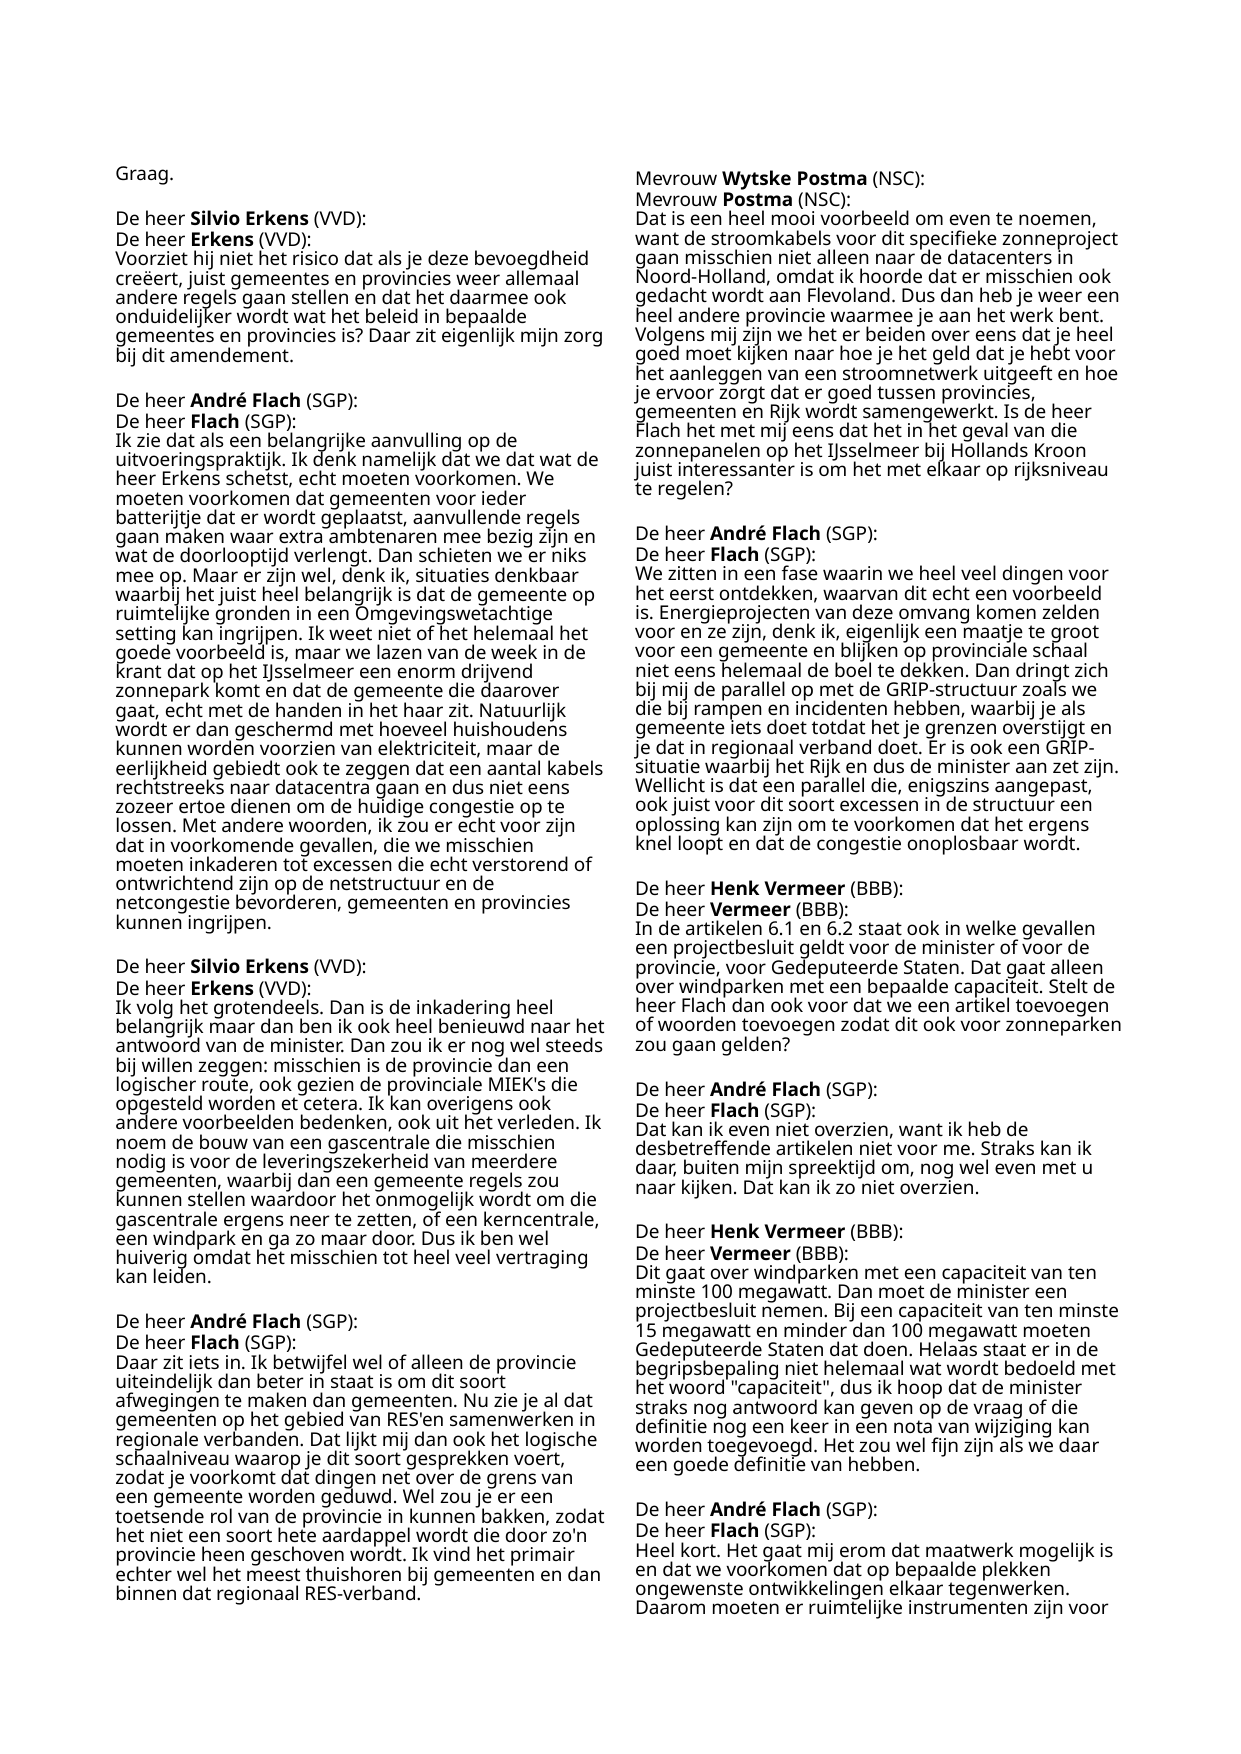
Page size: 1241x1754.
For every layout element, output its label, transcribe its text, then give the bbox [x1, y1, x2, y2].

text Heel kort. Het gaat mij erom dat maatwerk mogelijk is en dat we voorkomen dat op bepaalde plekken ongewenste ontwikkelingen elkaar tegenwerken. Daarom moeten er ruimtelijke instrumenten zijn voor [635, 1542, 1125, 1619]
text Ik zie dat als een belangrijke aanvulling op de uitvoeringspraktijk. Ik denk namelijk dat we dat wat de heer Erkens schetst, echt moeten voorkomen. We moeten voorkomen dat gemeenten voor ieder batterijtje dat er wordt geplaatst, aanvullende regels gaan maken waar extra ambtenaren mee bezig zijn en wat de doorlooptijd verlengt. Dan schieten we er niks mee op. Maar er zijn wel, denk ik, situaties denkbaar waarbij het juist heel belangrijk is dat de gemeente op ruimtelijke gronden in een Omgevingswetachtige setting kan ingrijpen. Ik weet niet of het helemaal het goede voorbeeld is, maar we lazen van de week in de krant dat op het IJsselmeer een enorm drijvend zonnepark komt en dat de gemeente die daarover gaat, echt met de handen in het haar zit. Natuurlijk wordt er dan geschermd met hoeveel huishoudens kunnen worden voorzien van elektriciteit, maar de eerlijkheid gebiedt ook te zeggen dat een aantal kabels rechtstreeks naar datacentra gaan en dus niet eens zozeer ertoe dienen om de huidige congestie op te lossen. Met andere woorden, ik zou er echt voor zijn dat in voorkomende gevallen, die we misschien moeten inkaderen tot excessen die echt verstorend of ontwrichtend zijn op de netstructuur en de netcongestie bevorderen, gemeenten en provincies kunnen ingrijpen. [115, 432, 605, 933]
text De heer Flach (SGP): [115, 413, 605, 432]
text Graag. [115, 165, 605, 184]
text De heer Vermeer (BBB): [635, 901, 1125, 920]
text De heer Flach (SGP): [635, 1522, 1125, 1542]
text De heer Henk Vermeer (BBB): [635, 1219, 1125, 1244]
text Dat kan ik even niet overzien, want ik heb de desbetreffende artikelen niet voor me. Straks kan ik daar, buiten mijn spreektijd om, nog wel even met u naar kijken. Dat kan ik zo niet overzien. [635, 1121, 1125, 1198]
text Ik volg het grotendeels. Dan is de inkadering heel belangrijk maar dan ben ik ook heel benieuwd naar het antwoord van de minister. Dan zou ik er nog wel steeds bij willen zeggen: misschien is de provincie dan een logischer route, ook gezien de provinciale MIEK's die opgesteld worden et cetera. Ik kan overigens ook andere voorbeelden bedenken, ook uit het verleden. Ik noem de bouw van een gascentrale die misschien nodig is voor de leveringszekerheid van meerdere gemeenten, waarbij dan een gemeente regels zou kunnen stellen waardoor het onmogelijk wordt om die gascentrale ergens neer te zetten, of een kerncentrale, een windpark en ga zo maar door. Dus ik ben wel huiverig omdat het misschien tot heel veel vertraging kan leiden. [115, 999, 605, 1288]
text Daar zit iets in. Ik betwijfel wel of alleen de provincie uiteindelijk dan beter in staat is om dit soort afwegingen te maken dan gemeenten. Nu zie je al dat gemeenten op het gebied van RES'en samenwerken in regionale verbanden. Dat lijkt mij dan ook het logische schaalniveau waarop je dit soort gesprekken voert, zodat je voorkomt dat dingen net over de grens van een gemeente worden geduwd. Wel zou je er een toetsende rol van de provincie in kunnen bakken, zodat het niet een soort hete aardappel wordt die door zo'n provincie heen geschoven wordt. Ik vind het primair echter wel het meest thuishoren bij gemeenten en dan binnen dat regionaal RES-verband. [115, 1354, 605, 1604]
text De heer André Flach (SGP): [635, 1076, 1125, 1102]
text De heer Flach (SGP): [635, 1102, 1125, 1121]
text De heer Silvio Erkens (VVD): [115, 205, 605, 231]
text Dat is een heel mooi voorbeeld om even te noemen, want de stroomkabels voor dit specifieke zonneproject gaan misschien niet alleen naar de datacenters in Noord-Holland, omdat ik hoorde dat er misschien ook gedacht wordt aan Flevoland. Dus dan heb je weer een heel andere provincie waarmee je aan het werk bent. Volgens mij zijn we het er beiden over eens dat je heel goed moet kijken naar hoe je het geld dat je hebt voor het aanleggen van een stroomnetwerk uitgeeft en hoe je ervoor zorgt dat er goed tussen provincies, gemeenten en Rijk wordt samengewerkt. Is de heer Flach het met mij eens dat het in het geval van die zonnepanelen op het IJsselmeer bij Hollands Kroon juist interessanter is om het met elkaar op rijksniveau te regelen? [635, 210, 1125, 499]
text De heer Henk Vermeer (BBB): [635, 875, 1125, 901]
text De heer André Flach (SGP): [635, 520, 1125, 546]
text De heer André Flach (SGP): [635, 1497, 1125, 1522]
text Mevrouw Postma (NSC): [635, 191, 1125, 210]
text De heer Vermeer (BBB): [635, 1244, 1125, 1264]
text We zitten in een fase waarin we heel veel dingen voor het eerst ontdekken, waarvan dit echt een voorbeeld is. Energieprojecten van deze omvang komen zelden voor en ze zijn, denk ik, eigenlijk een maatje te groot voor een gemeente en blijken op provinciale schaal niet eens helemaal de boel te dekken. Dan dringt zich bij mij de parallel op met de GRIP-structuur zoals we die bij rampen en incidenten hebben, waarbij je als gemeente iets doet totdat het je grenzen overstijgt en je dat in regionaal verband doet. Er is ook een GRIP-situatie waarbij het Rijk en dus de minister aan zet zijn. Wellicht is dat een parallel die, enigszins aangepast, ook juist voor dit soort excessen in de structuur een oplossing kan zijn om te voorkomen dat het ergens knel loopt en dat de congestie onoplosbaar wordt. [635, 565, 1125, 854]
text De heer Erkens (VVD): [115, 979, 605, 999]
text Mevrouw Wytske Postma (NSC): [635, 165, 1125, 191]
text De heer André Flach (SGP): [115, 1309, 605, 1334]
text Dit gaat over windparken met een capaciteit van ten minste 100 megawatt. Dan moet de minister een projectbesluit nemen. Bij een capaciteit van ten minste 15 megawatt en minder dan 100 megawatt moeten Gedeputeerde Staten dat doen. Helaas staat er in de begripsbepaling niet helemaal wat wordt bedoeld met het woord "capaciteit", dus ik hoop dat de minister straks nog antwoord kan geven op de vraag of die definitie nog een keer in een nota van wijziging kan worden toegevoegd. Het zou wel fijn zijn als we daar een goede definitie van hebben. [635, 1264, 1125, 1476]
text Voorziet hij niet het risico dat als je deze bevoegdheid creëert, juist gemeentes en provincies weer allemaal andere regels gaan stellen en dat het daarmee ook onduidelijker wordt wat het beleid in bepaalde gemeentes en provincies is? Daar zit eigenlijk mijn zorg bij dit amendement. [115, 250, 605, 366]
text De heer Erkens (VVD): [115, 231, 605, 250]
text De heer André Flach (SGP): [115, 387, 605, 413]
text In de artikelen 6.1 en 6.2 staat ook in welke gevallen een projectbesluit geldt voor de minister of voor de provincie, voor Gedeputeerde Staten. Dat gaat alleen over windparken met een bepaalde capaciteit. Stelt de heer Flach dan ook voor dat we een artikel toevoegen of woorden toevoegen zodat dit ook voor zonneparken zou gaan gelden? [635, 920, 1125, 1055]
text De heer Silvio Erkens (VVD): [115, 954, 605, 979]
text De heer Flach (SGP): [635, 546, 1125, 565]
text De heer Flach (SGP): [115, 1334, 605, 1354]
